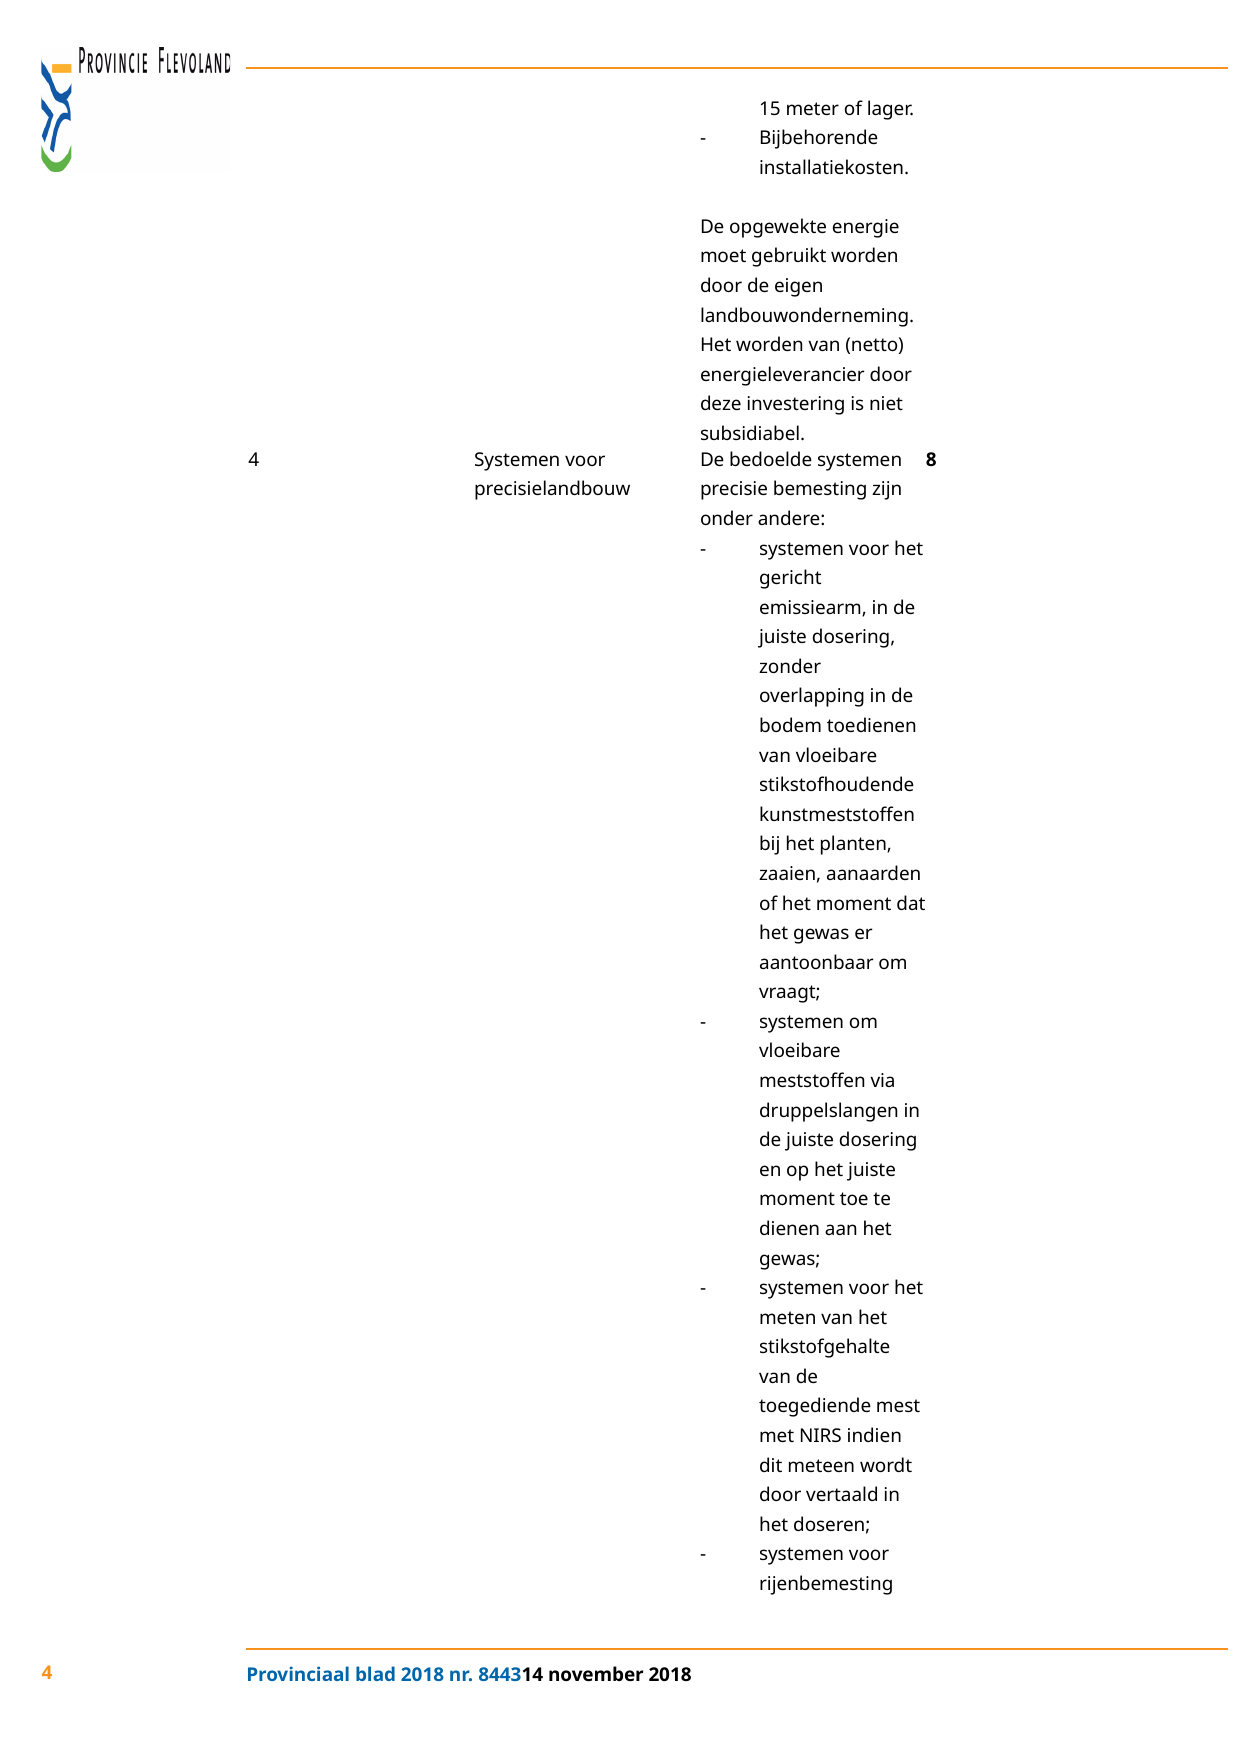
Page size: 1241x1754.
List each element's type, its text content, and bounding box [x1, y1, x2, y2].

table_cell [474, 95, 700, 446]
table_cell [926, 95, 1152, 446]
picture [41, 47, 231, 172]
table_cell Systemen voor precisielandbouw [474, 446, 700, 1596]
table_cell 15 meter of lager. Bijbehorende installatiekosten. De opgewekte energie moet gebruikt worden door de eigen landbouwonderneming. Het worden van (netto) energieleverancier door deze investering is niet subsidiabel. [700, 95, 926, 446]
table_cell De bedoelde systemen precisie bemesting zijn onder andere: systemen voor het gericht emissiearm, in de juiste dosering, zonder overlapping in de bodem toedienen van vloeibare stikstofhoudende kunstmeststoffen bij het planten, zaaien, aanaarden of het moment dat het gewas er aantoonbaar om vraagt; systemen om vloeibare meststoffen via druppelslangen in de juiste dosering en op het juiste moment toe te dienen aan het gewas; systemen voor het meten van het stikstofgehalte van de toegediende mest met NIRS indien dit meteen wordt door vertaald in het doseren; systemen voor rijenbemesting [700, 446, 926, 1596]
table_cell 8 [926, 446, 1152, 1596]
table_cell [248, 95, 474, 446]
table_cell 4 [248, 446, 474, 1596]
